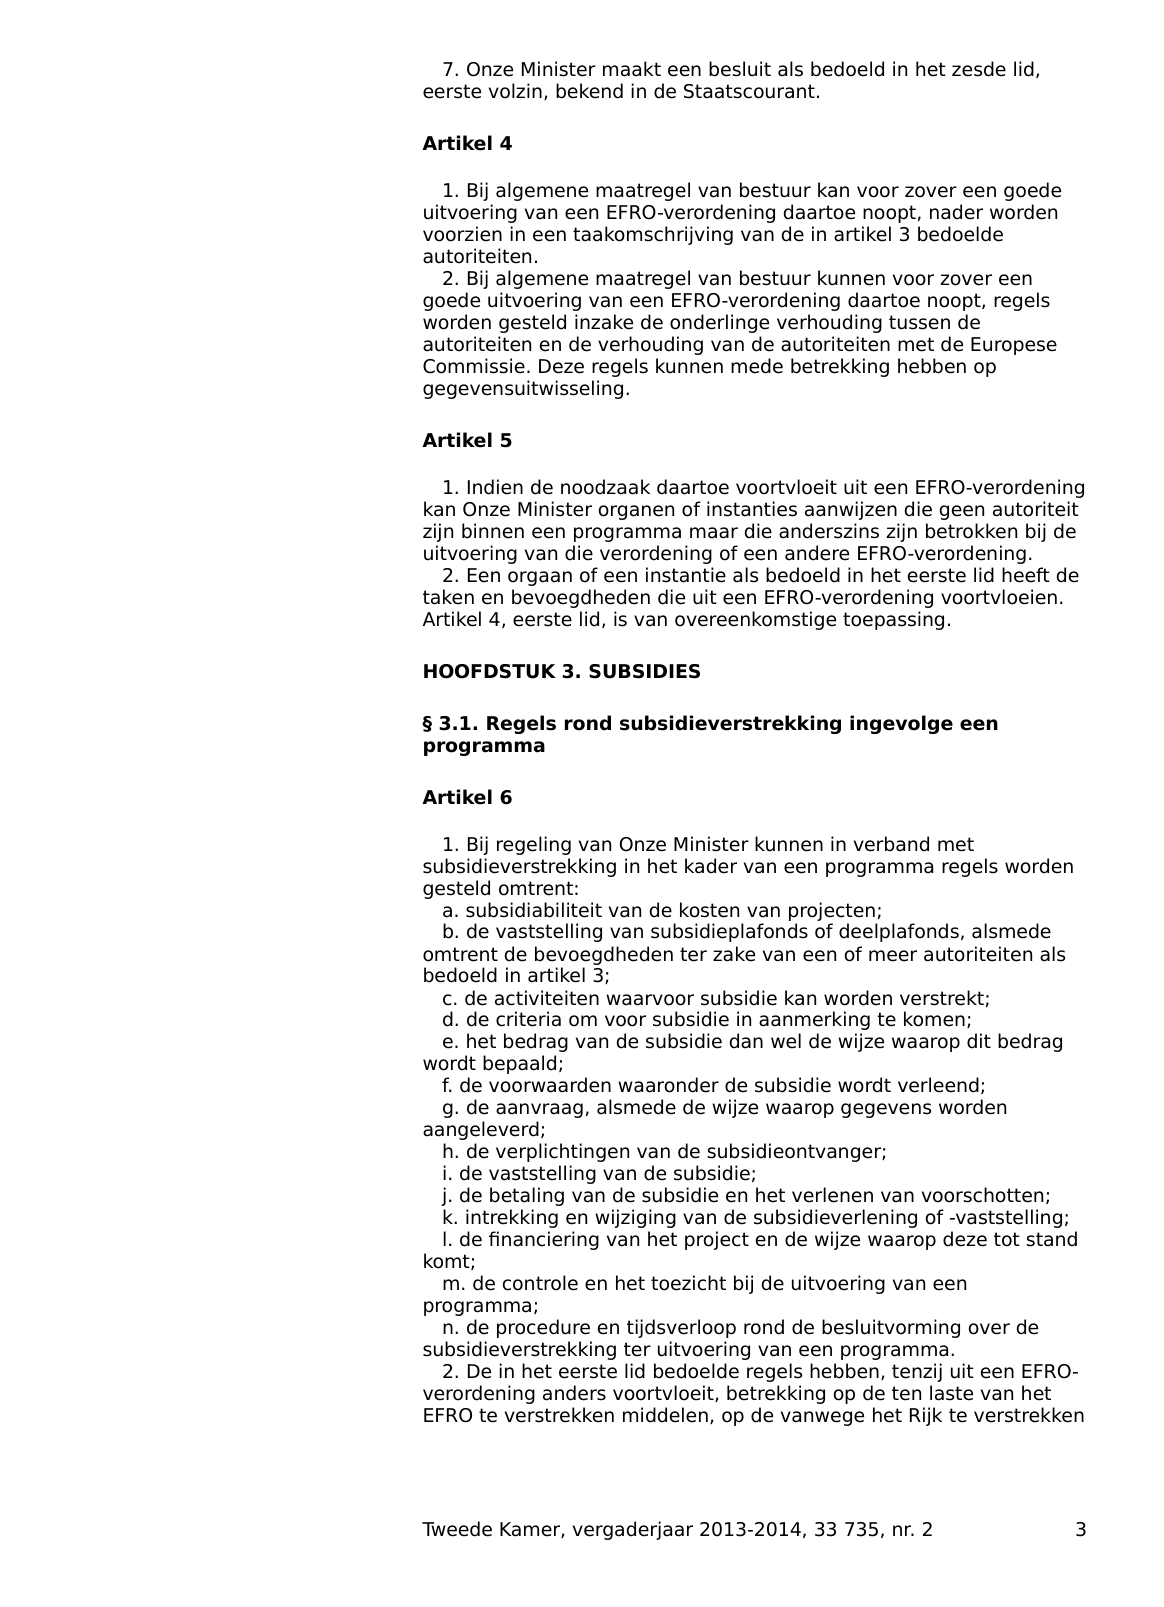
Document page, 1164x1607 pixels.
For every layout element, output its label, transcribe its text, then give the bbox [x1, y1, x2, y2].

text m. de controle en het toezicht bij de uitvoering van een programma; [422, 1273, 1087, 1317]
text f. de voorwaarden waaronder de subsidie wordt verleend; [422, 1075, 1087, 1097]
text g. de aanvraag, alsmede de wijze waarop gegevens worden aangeleverd; [422, 1097, 1087, 1141]
text 2. De in het eerste lid bedoelde regels hebben, tenzij uit een EFRO-verordening anders voortvloeit, betrekking op de ten laste van het EFRO te verstrekken middelen, op de vanwege het Rijk te verstrekken [422, 1361, 1087, 1427]
text 2. Een orgaan of een instantie als bedoeld in het eerste lid heeft de taken en bevoegdheden die uit een EFRO-verordening voortvloeien. Artikel 4, eerste lid, is van overeenkomstige toepassing. [422, 565, 1087, 631]
text 2. Bij algemene maatregel van bestuur kunnen voor zover een goede uitvoering van een EFRO-verordening daartoe noopt, regels worden gesteld inzake de onderlinge verhouding tussen de autoriteiten en de verhouding van de autoriteiten met de Europese Commissie. Deze regels kunnen mede betrekking hebben op gegevensuitwisseling. [422, 268, 1087, 400]
subtitle Artikel 4 [422, 133, 1087, 155]
text j. de betaling van de subsidie en het verlenen van voorschotten; [422, 1185, 1087, 1207]
subtitle § 3.1. Regels rond subsidieverstrekking ingevolge een programma [422, 713, 1087, 757]
text a. subsidiabiliteit van de kosten van projecten; [422, 899, 1087, 921]
text k. intrekking en wijziging van de subsidieverlening of -vaststelling; [422, 1207, 1087, 1229]
text l. de financiering van het project en de wijze waarop deze tot stand komt; [422, 1229, 1087, 1273]
text 1. Bij regeling van Onze Minister kunnen in verband met subsidieverstrekking in het kader van een programma regels worden gesteld omtrent: [422, 833, 1087, 899]
subtitle Artikel 6 [422, 787, 1087, 808]
text i. de vaststelling van de subsidie; [422, 1163, 1087, 1185]
text 7. Onze Minister maakt een besluit als bedoeld in het zesde lid, eerste volzin, bekend in de Staatscourant. [422, 59, 1087, 103]
subtitle HOOFDSTUK 3. SUBSIDIES [422, 661, 1087, 683]
subtitle Artikel 5 [422, 430, 1087, 452]
text d. de criteria om voor subsidie in aanmerking te komen; [422, 1009, 1087, 1031]
text 1. Indien de noodzaak daartoe voortvloeit uit een EFRO-verordening kan Onze Minister organen of instanties aanwijzen die geen autoriteit zijn binnen een programma maar die anderszins zijn betrokken bij de uitvoering van die verordening of een andere EFRO-verordening. [422, 477, 1087, 565]
text e. het bedrag van de subsidie dan wel de wijze waarop dit bedrag wordt bepaald; [422, 1031, 1087, 1075]
text 1. Bij algemene maatregel van bestuur kan voor zover een goede uitvoering van een EFRO-verordening daartoe noopt, nader worden voorzien in een taakomschrijving van de in artikel 3 bedoelde autoriteiten. [422, 180, 1087, 268]
text c. de activiteiten waarvoor subsidie kan worden verstrekt; [422, 987, 1087, 1009]
text n. de procedure en tijdsverloop rond de besluitvorming over de subsidieverstrekking ter uitvoering van een programma. [422, 1317, 1087, 1361]
text b. de vaststelling van subsidieplafonds of deelplafonds, alsmede omtrent de bevoegdheden ter zake van een of meer autoriteiten als bedoeld in artikel 3; [422, 921, 1087, 987]
text h. de verplichtingen van de subsidieontvanger; [422, 1141, 1087, 1163]
